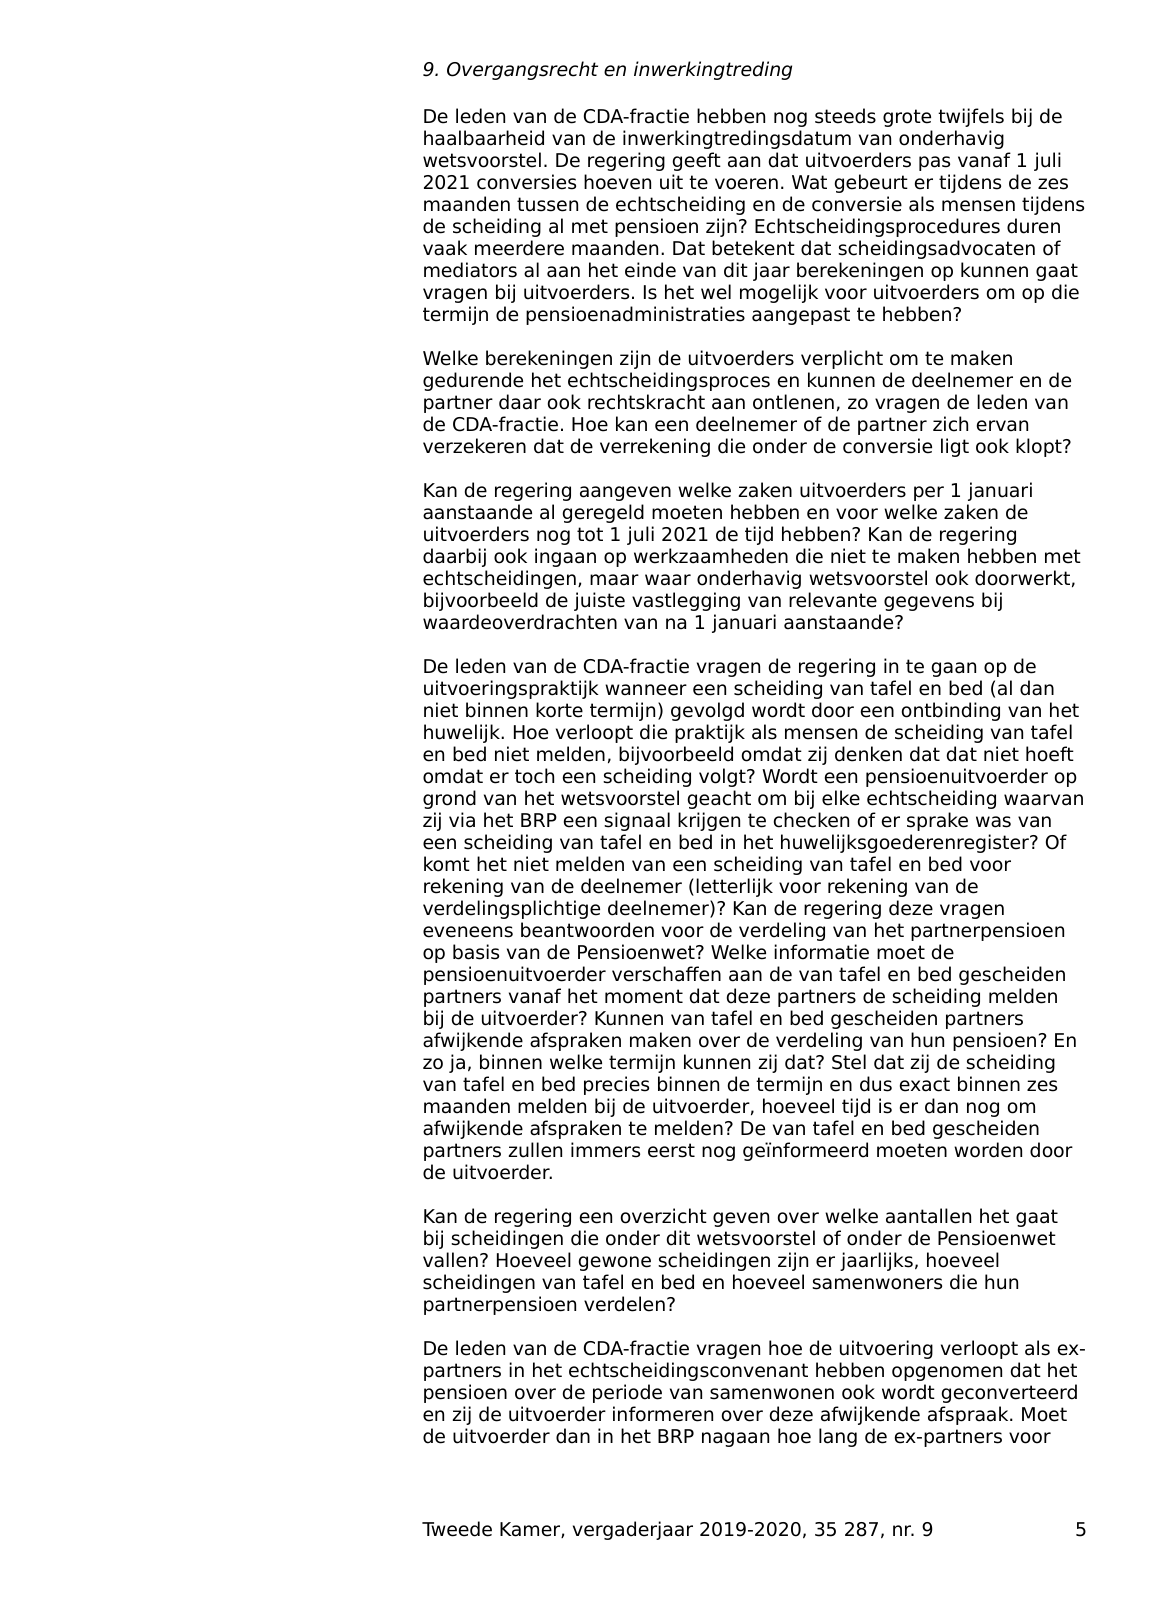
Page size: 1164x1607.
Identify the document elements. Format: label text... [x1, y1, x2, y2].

text Kan de regering aangeven welke zaken uitvoerders per 1 januari aanstaande al geregeld moeten hebben en voor welke zaken de uitvoerders nog tot 1 juli 2021 de tijd hebben? Kan de regering daarbij ook ingaan op werkzaamheden die niet te maken hebben met echtscheidingen, maar waar onderhavig wetsvoorstel ook doorwerkt, bijvoorbeeld de juiste vastlegging van relevante gegevens bij waardeoverdrachten van na 1 januari aanstaande? [422, 480, 1087, 634]
text De leden van de CDA-fractie vragen de regering in te gaan op de uitvoeringspraktijk wanneer een scheiding van tafel en bed (al dan niet binnen korte termijn) gevolgd wordt door een ontbinding van het huwelijk. Hoe verloopt die praktijk als mensen de scheiding van tafel en bed niet melden, bijvoorbeeld omdat zij denken dat dat niet hoeft omdat er toch een scheiding volgt? Wordt een pensioenuitvoerder op grond van het wetsvoorstel geacht om bij elke echtscheiding waarvan zij via het BRP een signaal krijgen te checken of er sprake was van een scheiding van tafel en bed in het huwelijksgoederenregister? Of komt het niet melden van een scheiding van tafel en bed voor rekening van de deelnemer (letterlijk voor rekening van de verdelingsplichtige deelnemer)? Kan de regering deze vragen eveneens beantwoorden voor de verdeling van het partnerpensioen op basis van de Pensioenwet? Welke informatie moet de pensioenuitvoerder verschaffen aan de van tafel en bed gescheiden partners vanaf het moment dat deze partners de scheiding melden bij de uitvoerder? Kunnen van tafel en bed gescheiden partners afwijkende afspraken maken over de verdeling van hun pensioen? En zo ja, binnen welke termijn kunnen zij dat? Stel dat zij de scheiding van tafel en bed precies binnen de termijn en dus exact binnen zes maanden melden bij de uitvoerder, hoeveel tijd is er dan nog om afwijkende afspraken te melden? De van tafel en bed gescheiden partners zullen immers eerst nog geïnformeerd moeten worden door de uitvoerder. [422, 656, 1087, 1184]
text De leden van de CDA-fractie hebben nog steeds grote twijfels bij de haalbaarheid van de inwerkingtredingsdatum van onderhavig wetsvoorstel. De regering geeft aan dat uitvoerders pas vanaf 1 juli 2021 conversies hoeven uit te voeren. Wat gebeurt er tijdens de zes maanden tussen de echtscheiding en de conversie als mensen tijdens de scheiding al met pensioen zijn? Echtscheidingsprocedures duren vaak meerdere maanden. Dat betekent dat scheidingsadvocaten of mediators al aan het einde van dit jaar berekeningen op kunnen gaat vragen bij uitvoerders. Is het wel mogelijk voor uitvoerders om op die termijn de pensioenadministraties aangepast te hebben? [422, 106, 1087, 326]
text De leden van de CDA-fractie vragen hoe de uitvoering verloopt als ex-partners in het echtscheidingsconvenant hebben opgenomen dat het pensioen over de periode van samenwonen ook wordt geconverteerd en zij de uitvoerder informeren over deze afwijkende afspraak. Moet de uitvoerder dan in het BRP nagaan hoe lang de ex-partners voor [422, 1338, 1087, 1448]
subtitle 9. Overgangsrecht en inwerkingtreding [422, 59, 1087, 81]
text Welke berekeningen zijn de uitvoerders verplicht om te maken gedurende het echtscheidingsproces en kunnen de deelnemer en de partner daar ook rechtskracht aan ontlenen, zo vragen de leden van de CDA-fractie. Hoe kan een deelnemer of de partner zich ervan verzekeren dat de verrekening die onder de conversie ligt ook klopt? [422, 348, 1087, 458]
text Kan de regering een overzicht geven over welke aantallen het gaat bij scheidingen die onder dit wetsvoorstel of onder de Pensioenwet vallen? Hoeveel gewone scheidingen zijn er jaarlijks, hoeveel scheidingen van tafel en bed en hoeveel samenwoners die hun partnerpensioen verdelen? [422, 1206, 1087, 1316]
